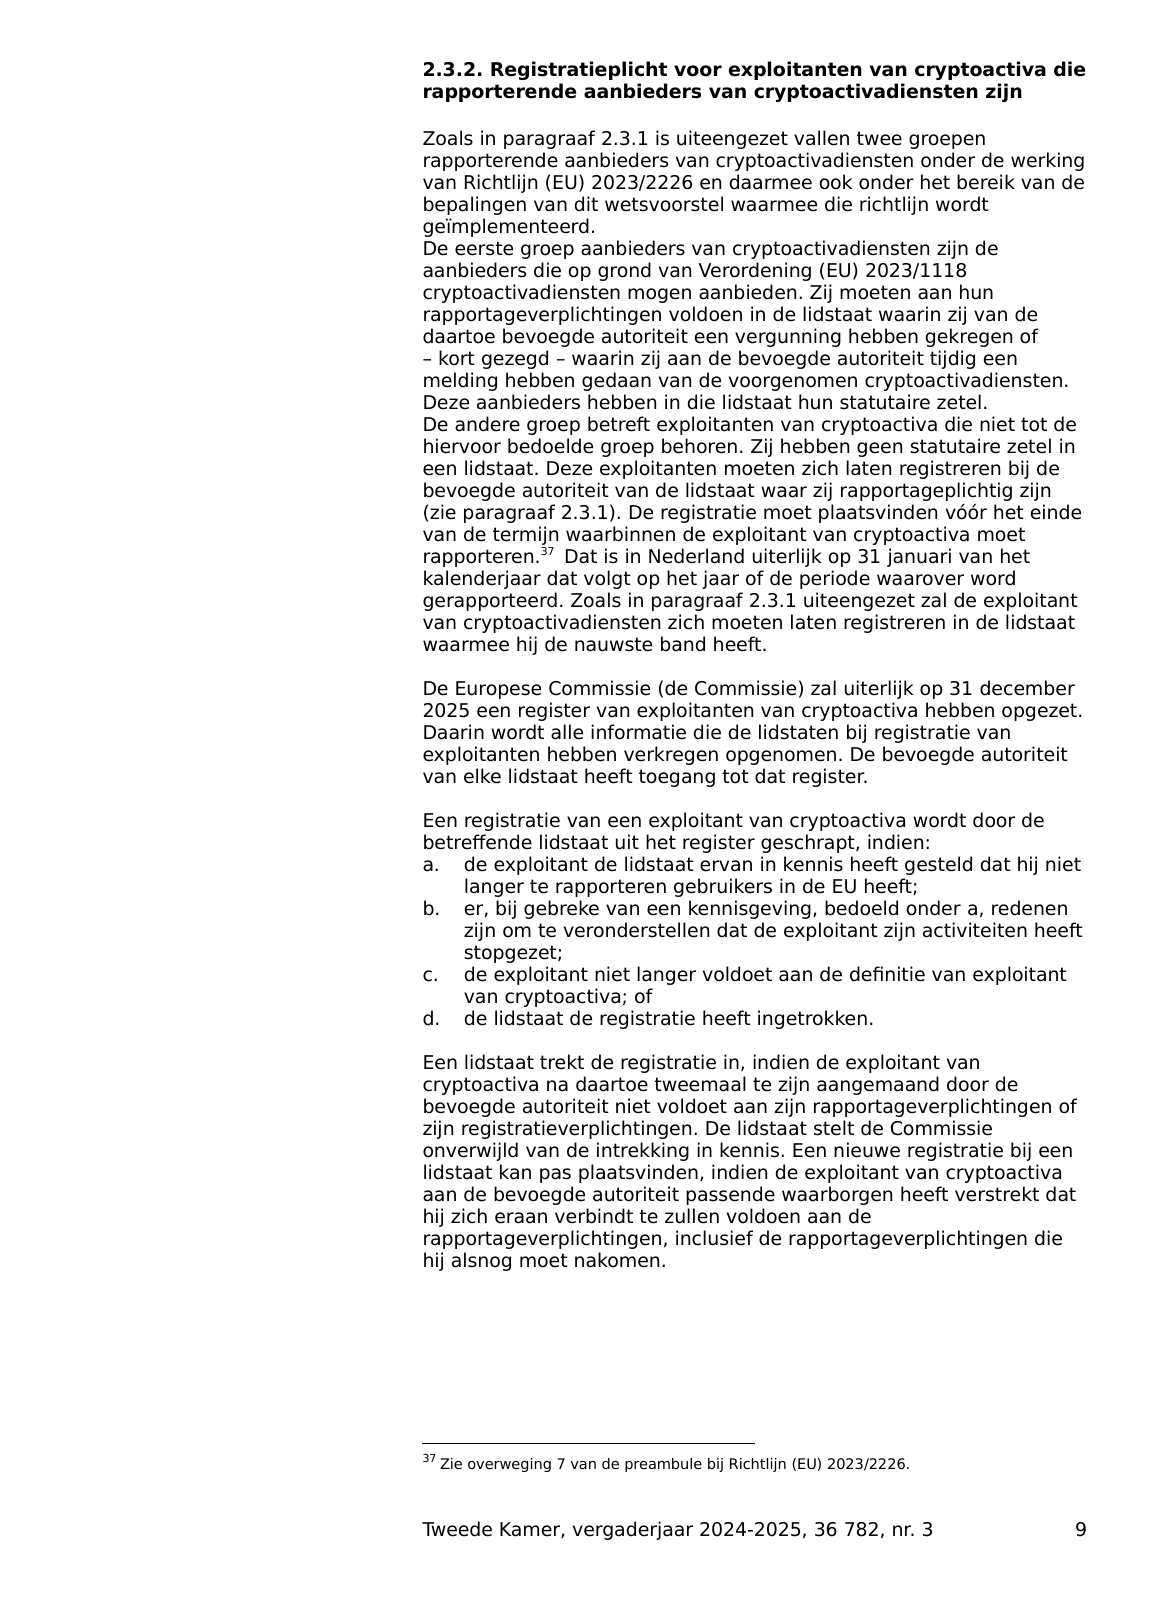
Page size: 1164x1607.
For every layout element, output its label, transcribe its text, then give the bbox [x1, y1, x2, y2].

text De andere groep betreft exploitanten van cryptoactiva die niet tot de hiervoor bedoelde groep behoren. Zij hebben geen statutaire zetel in een lidstaat. Deze exploitanten moeten zich laten registreren bij de bevoegde autoriteit van de lidstaat waar zij rapportageplichtig zijn (zie paragraaf 2.3.1). De registratie moet plaatsvinden vóór het einde van de termijn waarbinnen de exploitant van cryptoactiva moet rapporteren. Dat is in Nederland uiterlijk op 31 januari van het kalenderjaar dat volgt op het jaar of de periode waarover word gerapporteerd. Zoals in paragraaf 2.3.1 uiteengezet zal de exploitant van cryptoactivadiensten zich moeten laten registreren in de lidstaat waarmee hij de nauwste band heeft. [422, 414, 1087, 656]
text De Europese Commissie (de Commissie) zal uiterlijk op 31 december 2025 een register van exploitanten van cryptoactiva hebben opgezet. Daarin wordt alle informatie die de lidstaten bij registratie van exploitanten hebben verkregen opgenomen. De bevoegde autoriteit van elke lidstaat heeft toegang tot dat register. [422, 678, 1087, 788]
text Zie overweging 7 van de preambule bij Richtlijn (EU) 2023/2226. [422, 1452, 1087, 1474]
text d. de lidstaat de registratie heeft ingetrokken. [422, 1008, 1087, 1029]
text b. er, bij gebreke van een kennisgeving, bedoeld onder a, redenen zijn om te veronderstellen dat de exploitant zijn activiteiten heeft stopgezet; [422, 898, 1087, 964]
text Een lidstaat trekt de registratie in, indien de exploitant van cryptoactiva na daartoe tweemaal te zijn aangemaand door de bevoegde autoriteit niet voldoet aan zijn rapportageverplichtingen of zijn registratieverplichtingen. De lidstaat stelt de Commissie onverwijld van de intrekking in kennis. Een nieuwe registratie bij een lidstaat kan pas plaatsvinden, indien de exploitant van cryptoactiva aan de bevoegde autoriteit passende waarborgen heeft verstrekt dat hij zich eraan verbindt te zullen voldoen aan de rapportageverplichtingen, inclusief de rapportageverplichtingen die hij alsnog moet nakomen. [422, 1052, 1087, 1272]
text Zoals in paragraaf 2.3.1 is uiteengezet vallen twee groepen rapporterende aanbieders van cryptoactivadiensten onder de werking van Richtlijn (EU) 2023/2226 en daarmee ook onder het bereik van de bepalingen van dit wetsvoorstel waarmee die richtlijn wordt geïmplementeerd. [422, 128, 1087, 238]
text Een registratie van een exploitant van cryptoactiva wordt door de betreffende lidstaat uit het register geschrapt, indien: [422, 810, 1087, 854]
text c. de exploitant niet langer voldoet aan de definitie van exploitant van cryptoactiva; of [422, 964, 1087, 1008]
text a. de exploitant de lidstaat ervan in kennis heeft gesteld dat hij niet langer te rapporteren gebruikers in de EU heeft; [422, 854, 1087, 898]
text De eerste groep aanbieders van cryptoactivadiensten zijn de aanbieders die op grond van Verordening (EU) 2023/1118 cryptoactivadiensten mogen aanbieden. Zij moeten aan hun rapportageverplichtingen voldoen in de lidstaat waarin zij van de daartoe bevoegde autoriteit een vergunning hebben gekregen of – kort gezegd – waarin zij aan de bevoegde autoriteit tijdig een melding hebben gedaan van de voorgenomen cryptoactivadiensten. Deze aanbieders hebben in die lidstaat hun statutaire zetel. [422, 238, 1087, 414]
subtitle 2.3.2. Registratieplicht voor exploitanten van cryptoactiva die rapporterende aanbieders van cryptoactivadiensten zijn [422, 59, 1087, 103]
